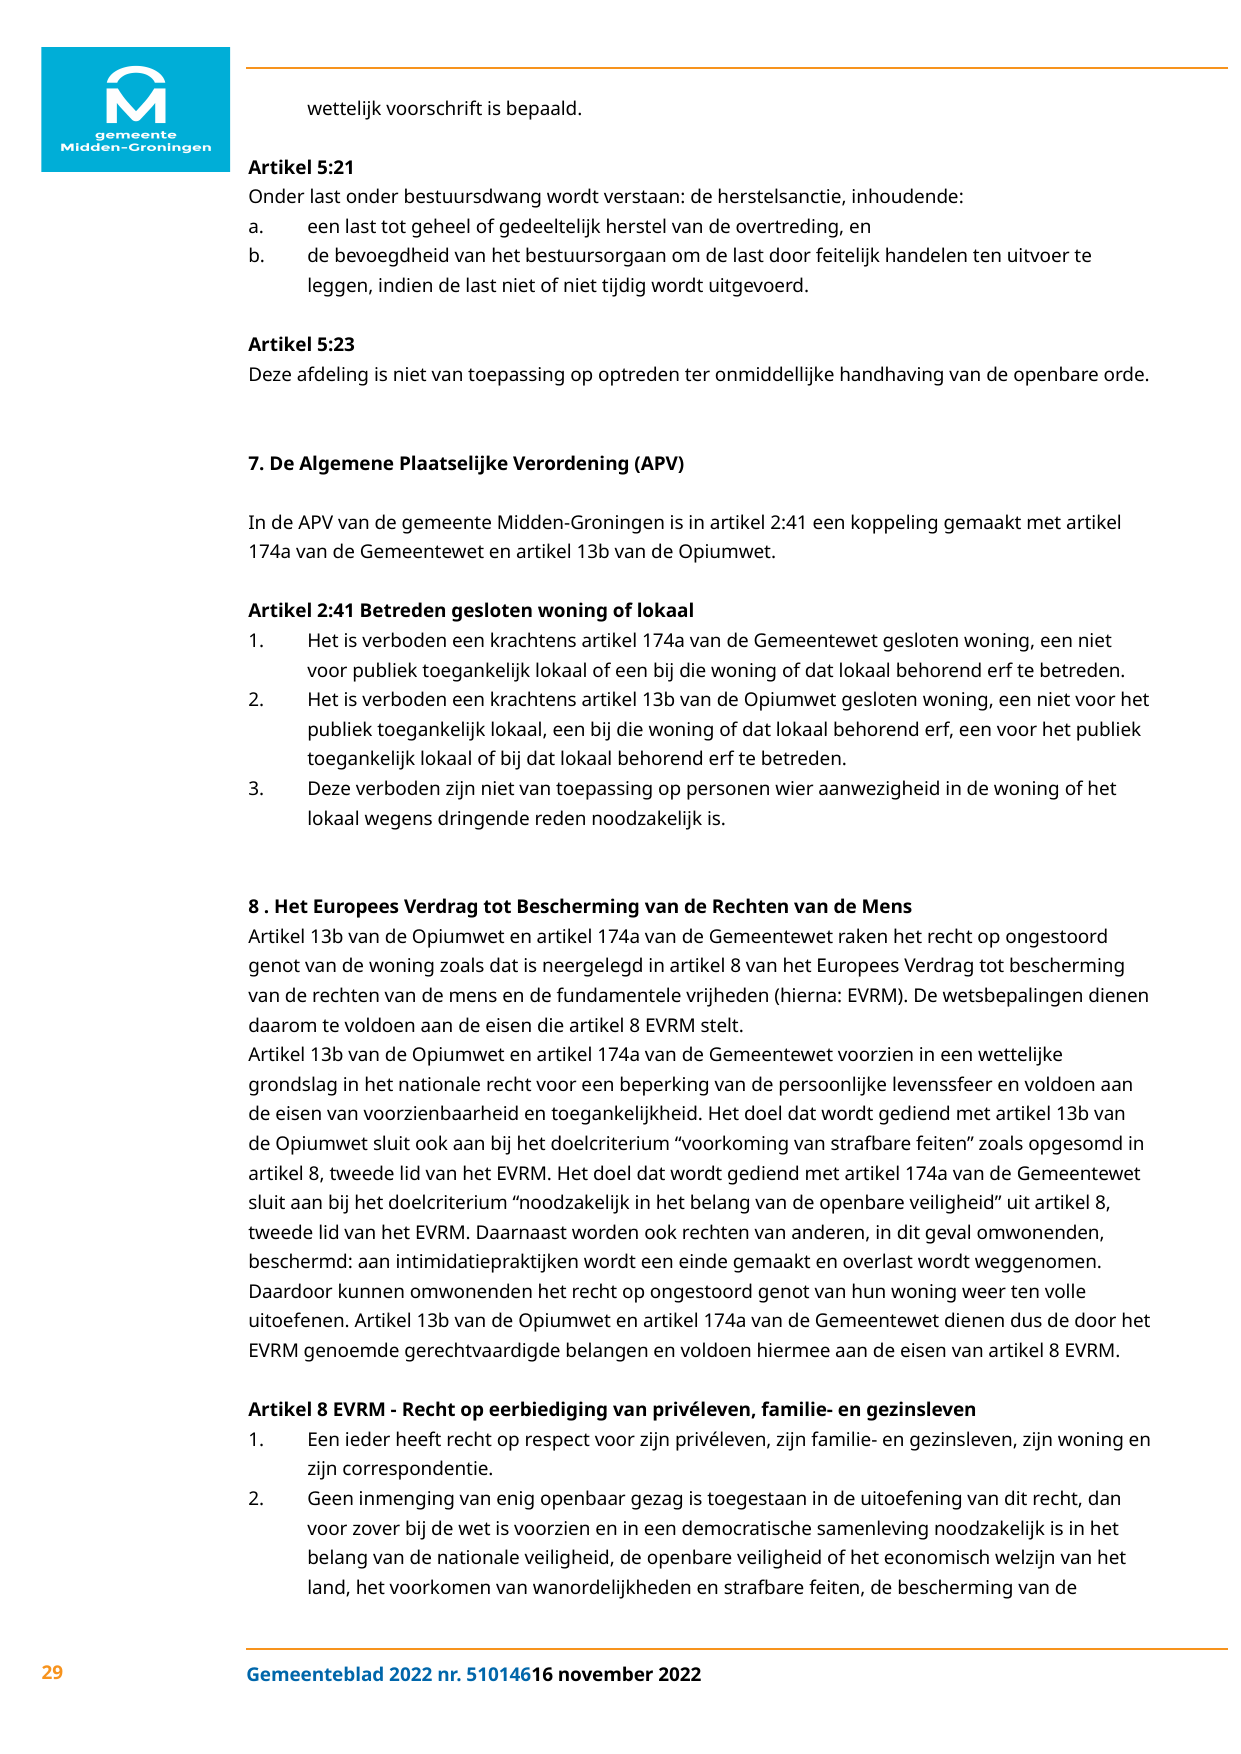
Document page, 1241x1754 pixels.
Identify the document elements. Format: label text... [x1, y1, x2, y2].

list Deze verboden zijn niet van toepassing op personen wier aanwezigheid in de woning of het lokaal wegens dringende reden noodzakelijk is. [248, 775, 1152, 831]
list Geen inmenging van enig openbaar gezag is toegestaan in de uitoefening van dit recht, dan voor zover bij de wet is voorzien en in een democratische samenleving noodzakelijk is in het belang van de nationale veiligheid, de openbare veiligheid of het economisch welzijn van het land, het voorkomen van wanordelijkheden en strafbare feiten, de bescherming van de [248, 1485, 1152, 1600]
text Artikel 13b van de Opiumwet en artikel 174a van de Gemeentewet raken het recht op ongestoord genot van de woning zoals dat is neergelegd in artikel 8 van het Europees Verdrag tot bescherming van de rechten van de mens en de fundamentele vrijheden (hierna: EVRM). De wetsbepalingen dienen daarom te voldoen aan de eisen die artikel 8 EVRM stelt. [248, 923, 1152, 1038]
list wettelijk voorschrift is bepaald. [248, 95, 1152, 121]
list Het is verboden een krachtens artikel 13b van de Opiumwet gesloten woning, een niet voor het publiek toegankelijk lokaal, een bij die woning of dat lokaal behorend erf, een voor het publiek toegankelijk lokaal of bij dat lokaal behorend erf te betreden. [248, 686, 1152, 771]
text Artikel 13b van de Opiumwet en artikel 174a van de Gemeentewet voorzien in een wettelijke grondslag in het nationale recht voor een beperking van de persoonlijke levenssfeer en voldoen aan de eisen van voorzienbaarheid en toegankelijkheid. Het doel dat wordt gediend met artikel 13b van de Opiumwet sluit ook aan bij het doelcriterium “voorkoming van strafbare feiten” zoals opgesomd in artikel 8, tweede lid van het EVRM. Het doel dat wordt gediend met artikel 174a van de Gemeentewet sluit aan bij het doelcriterium “noodzakelijk in het belang van de openbare veiligheid” uit artikel 8, tweede lid van het EVRM. Daarnaast worden ook rechten van anderen, in dit geval omwonenden, beschermd: aan intimidatiepraktijken wordt een einde gemaakt en overlast wordt weggenomen. Daardoor kunnen omwonenden het recht op ongestoord genot van hun woning weer ten volle uitoefenen. Artikel 13b van de Opiumwet en artikel 174a van de Gemeentewet dienen dus de door het EVRM genoemde gerechtvaardigde belangen en voldoen hiermee aan de eisen van artikel 8 EVRM. [248, 1041, 1152, 1363]
picture [107, 89, 165, 122]
picture [184, 146, 190, 153]
picture [108, 66, 164, 82]
text Artikel 8 EVRM - Recht op eerbiediging van privéleven, familie- en gezinsleven [248, 1396, 1152, 1422]
text In de APV van de gemeente Midden-Groningen is in artikel 2:41 een koppeling gemaakt met artikel 174a van de Gemeentewet en artikel 13b van de Opiumwet. [248, 509, 1152, 564]
text Artikel 5:23 [248, 331, 1152, 357]
text 8 . Het Europees Verdrag tot Bescherming van de Rechten van de Mens [248, 893, 1152, 919]
text 7. De Algemene Plaatselijke Verordening (APV) [248, 450, 1152, 476]
list de bevoegdheid van het bestuursorgaan om de last door feitelijk handelen ten uitvoer te leggen, indien de last niet of niet tijdig wordt uitgevoerd. [248, 243, 1152, 298]
text Onder last onder bestuursdwang wordt verstaan: de herstelsanctie, inhoudende: [248, 183, 1152, 209]
list Het is verboden een krachtens artikel 174a van de Gemeentewet gesloten woning, een niet voor publiek toegankelijk lokaal of een bij die woning of dat lokaal behorend erf te betreden. [248, 627, 1152, 683]
text Deze afdeling is niet van toepassing op optreden ter onmiddellijke handhaving van de openbare orde. [248, 361, 1152, 387]
text Artikel 2:41 Betreden gesloten woning of lokaal [248, 598, 1152, 623]
list Een ieder heeft recht op respect voor zijn privéleven, zijn familie- en gezinsleven, zijn woning en zijn correspondentie. [248, 1426, 1152, 1481]
text Artikel 5:21 [248, 154, 1152, 180]
list een last tot geheel of gedeeltelijk herstel van de overtreding, en [248, 213, 1152, 239]
